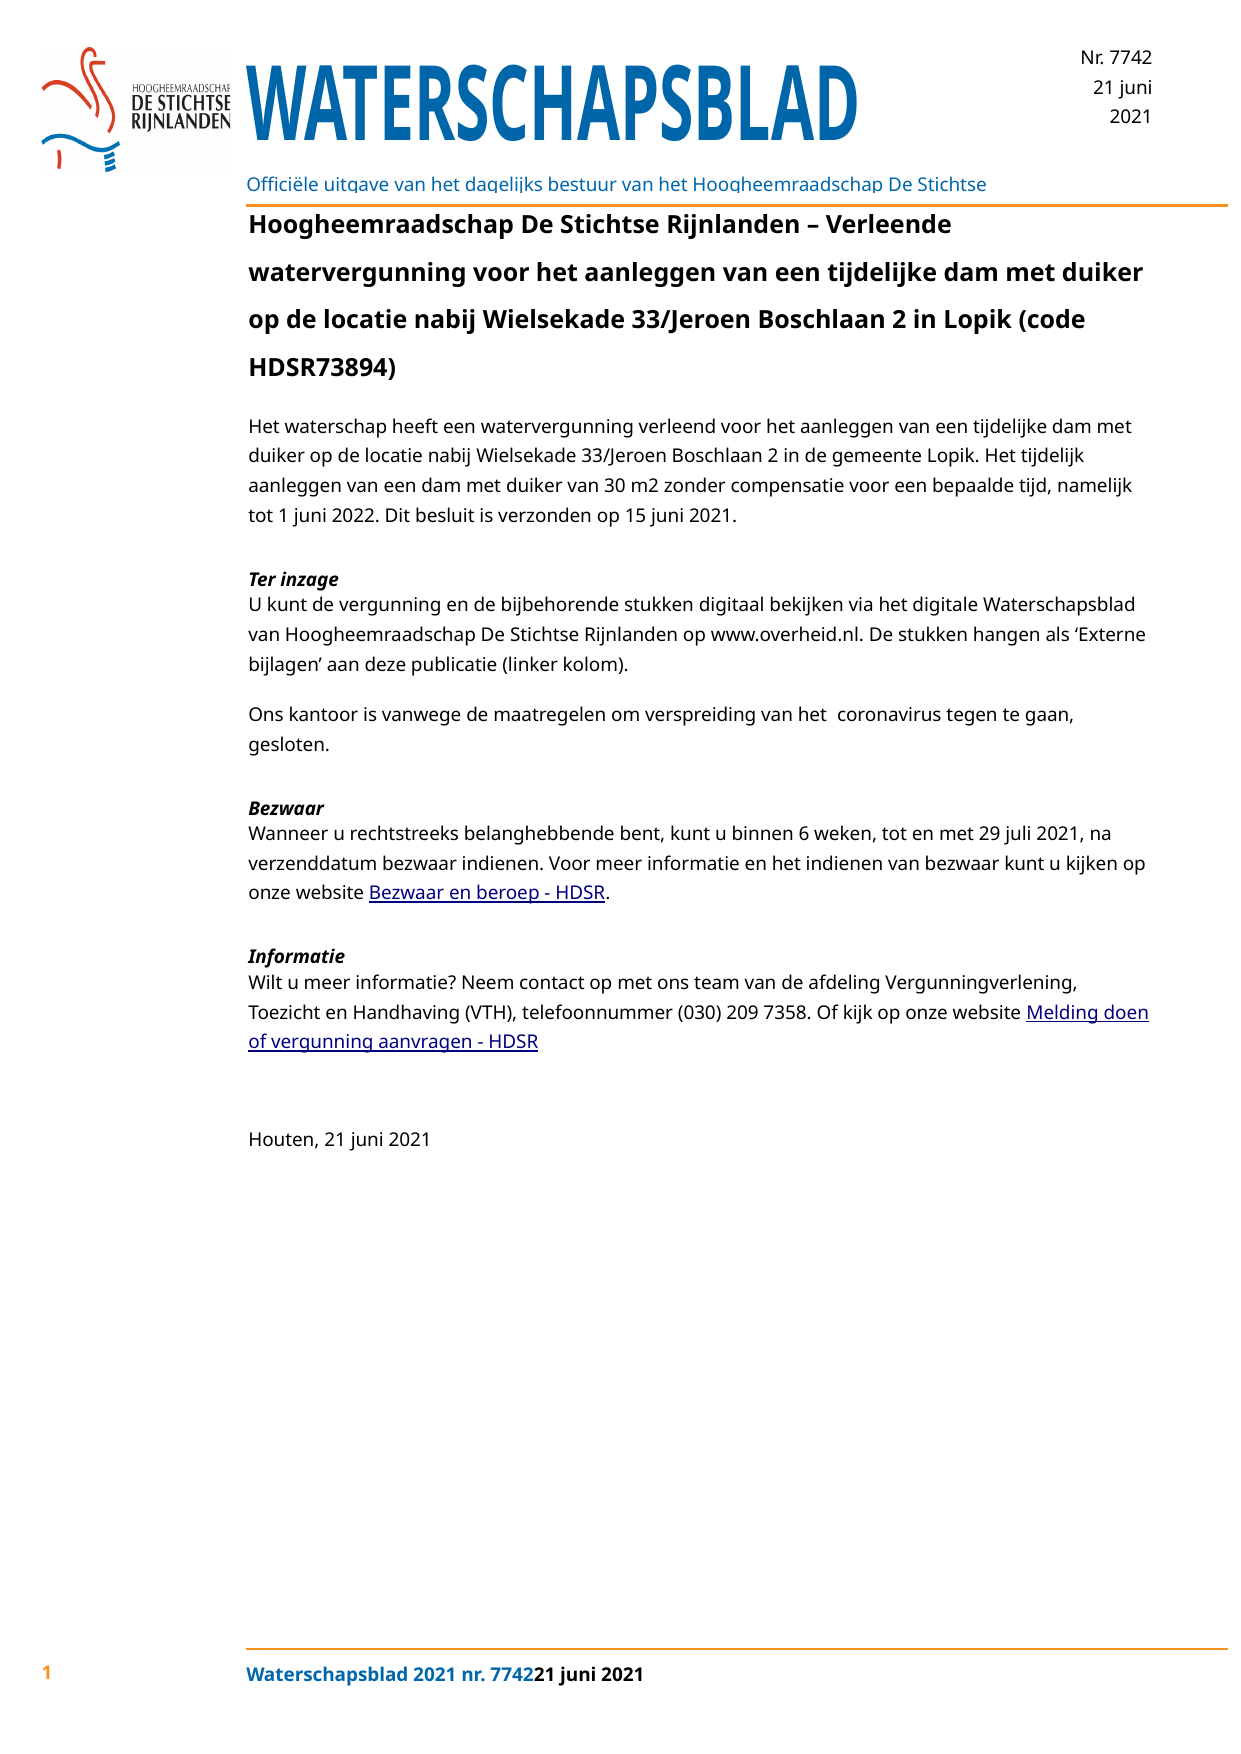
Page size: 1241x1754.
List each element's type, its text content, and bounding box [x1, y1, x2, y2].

text Houten, 21 juni 2021 [248, 1127, 1152, 1152]
text Ons kantoor is vanwege de maatregelen om verspreiding van het coronavirus tegen te gaan, gesloten. [248, 701, 1152, 756]
text Wilt u meer informatie? Neem contact op met ons team van de afdeling Vergunningverlening, Toezicht en Handhaving (VTH), telefoonnummer (030) 209 7358. Of kijk op onze website Melding doen of vergunning aanvragen - HDSR [248, 969, 1152, 1054]
text U kunt de vergunning en de bijbehorende stukken digitaal bekijken via het digitale Waterschapsblad van Hoogheemraadschap De Stichtse Rijnlanden op www.overheid.nl. De stukken hangen als ‘Externe bijlagen’ aan deze publicatie (linker kolom). [248, 592, 1152, 676]
text Hoogheemraadschap De Stichtse Rijnlanden – Verleende watervergunning voor het aanleggen van een tijdelijke dam met duiker op de locatie nabij Wielsekade 33/Jeroen Boschlaan 2 in Lopik (code HDSR73894) [248, 207, 1152, 384]
text Het waterschap heeft een watervergunning verleend voor het aanleggen van een tijdelijke dam met duiker op de locatie nabij Wielsekade 33/Jeroen Boschlaan 2 in de gemeente Lopik. Het tijdelijk aanleggen van een dam met duiker van 30 m2 zonder compensatie voor een bepaalde tijd, namelijk tot 1 juni 2022. Dit besluit is verzonden op 15 juni 2021. [248, 413, 1152, 528]
picture [41, 47, 231, 172]
text Ter inzage [248, 566, 1152, 592]
text Bezwaar [248, 795, 1152, 820]
text Wanneer u rechtstreeks belanghebbende bent, kunt u binnen 6 weken, tot en met 29 juli 2021, na verzenddatum bezwaar indienen. Voor meer informatie en het indienen van bezwaar kunt u kijken op onze website Bezwaar en beroep - HDSR. [248, 820, 1152, 905]
text Informatie [248, 943, 1152, 969]
